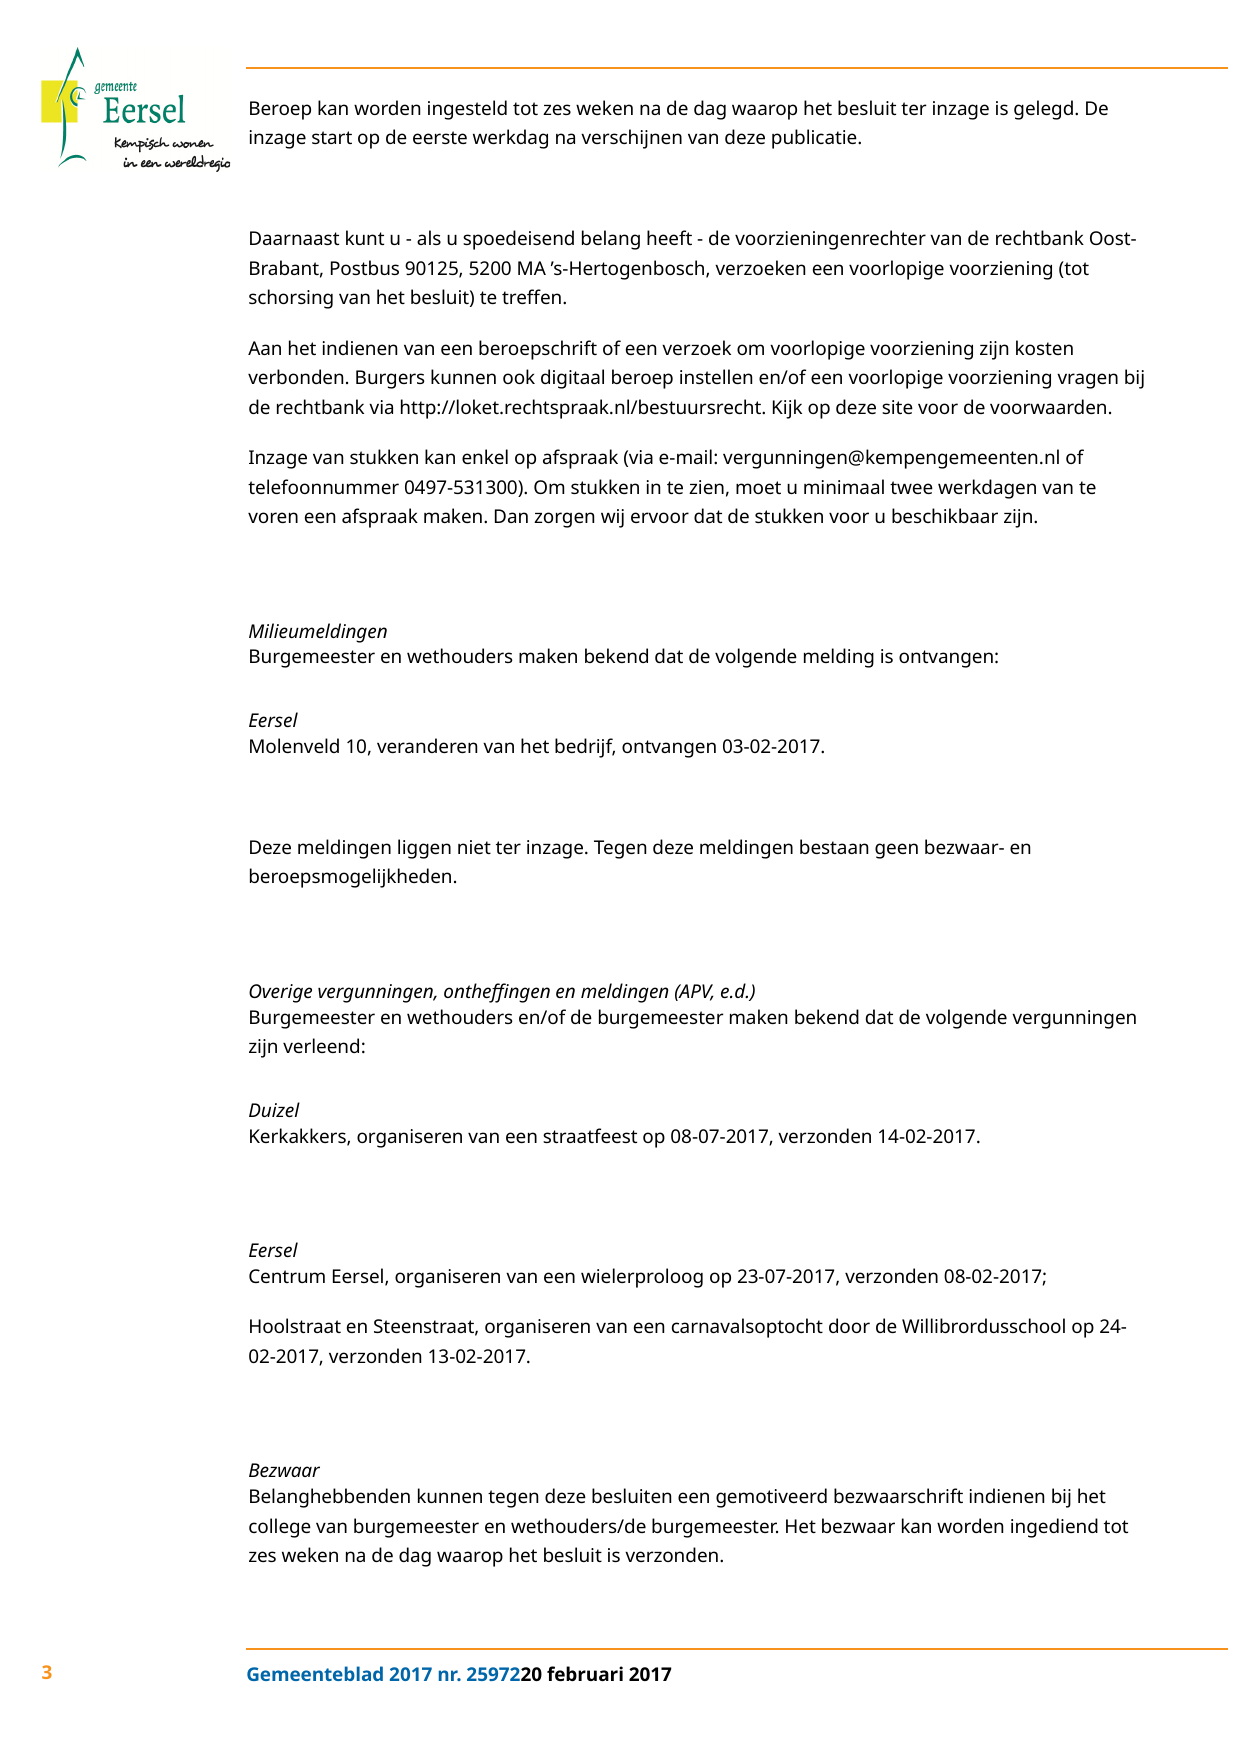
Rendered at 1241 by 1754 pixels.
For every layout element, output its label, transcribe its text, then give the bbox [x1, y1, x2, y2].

text Beroep kan worden ingesteld tot zes weken na de dag waarop het besluit ter inzage is gelegd. De inzage start op de eerste werkdag na verschijnen van deze publicatie. [248, 95, 1152, 150]
text Overige vergunningen, ontheffingen en meldingen (APV, e.d.) [248, 978, 1152, 1004]
text Bezwaar [248, 1458, 1152, 1483]
text Burgemeester en wethouders maken bekend dat de volgende melding is ontvangen: [248, 644, 1152, 669]
text Hoolstraat en Steenstraat, organiseren van een carnavalsoptocht door de Willibrordusschool op 24-02-2017, verzonden 13-02-2017. [248, 1314, 1152, 1369]
text Kerkakkers, organiseren van een straatfeest op 08-07-2017, verzonden 14-02-2017. [248, 1123, 1152, 1149]
text Daarnaast kunt u - als u spoedeisend belang heeft - de voorzieningenrechter van de rechtbank Oost-Brabant, Postbus 90125, 5200 MA ’s-Hertogenbosch, verzoeken een voorlopige voorziening (tot schorsing van het besluit) te treffen. [248, 225, 1152, 310]
text Milieumeldingen [248, 618, 1152, 644]
picture [41, 47, 231, 172]
text Aan het indienen van een beroepschrift of een verzoek om voorlopige voorziening zijn kosten verbonden. Burgers kunnen ook digitaal beroep instellen en/of een voorlopige voorziening vragen bij de rechtbank via http://loket.rechtspraak.nl/bestuursrecht. Kijk op deze site voor de voorwaarden. [248, 335, 1152, 420]
text Eersel [248, 1237, 1152, 1263]
text Deze meldingen liggen niet ter inzage. Tegen deze meldingen bestaan geen bezwaar- en beroepsmogelijkheden. [248, 834, 1152, 889]
text Burgemeester en wethouders en/of de burgemeester maken bekend dat de volgende vergunningen zijn verleend: [248, 1004, 1152, 1059]
text Molenveld 10, veranderen van het bedrijf, ontvangen 03-02-2017. [248, 733, 1152, 759]
text Inzage van stukken kan enkel op afspraak (via e-mail: vergunningen@kempengemeenten.nl of telefoonnummer 0497-531300). Om stukken in te zien, moet u minimaal twee werkdagen van te voren een afspraak maken. Dan zorgen wij ervoor dat de stukken voor u beschikbaar zijn. [248, 444, 1152, 529]
text Duizel [248, 1097, 1152, 1123]
text Belanghebbenden kunnen tegen deze besluiten een gemotiveerd bezwaarschrift indienen bij het college van burgemeester en wethouders/de burgemeester. Het bezwaar kan worden ingediend tot zes weken na de dag waarop het besluit is verzonden. [248, 1483, 1152, 1568]
text Centrum Eersel, organiseren van een wielerproloog op 23-07-2017, verzonden 08-02-2017; [248, 1263, 1152, 1289]
text Eersel [248, 708, 1152, 733]
